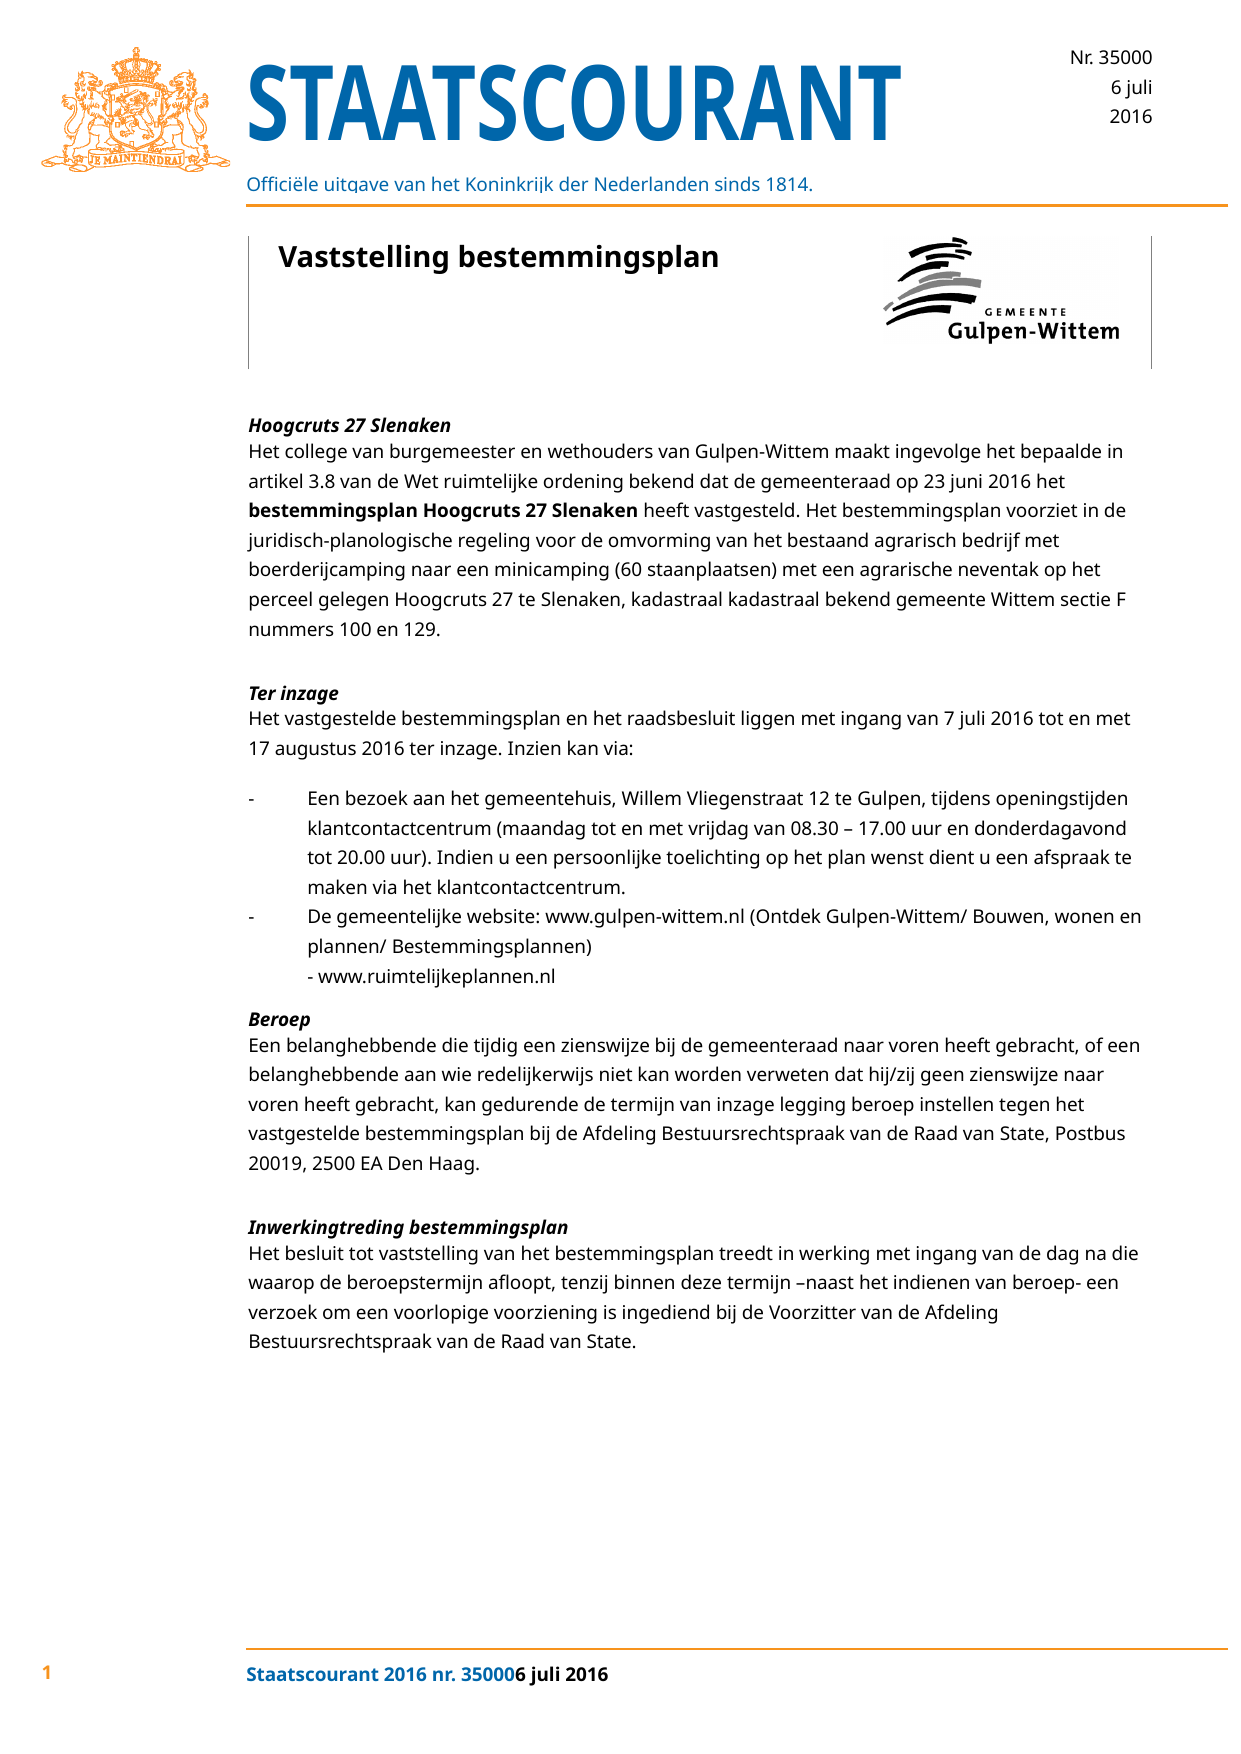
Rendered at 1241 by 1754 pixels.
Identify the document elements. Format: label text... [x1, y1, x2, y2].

text Het vastgestelde bestemmingsplan en het raadsbesluit liggen met ingang van 7 juli 2016 tot en met 17 augustus 2016 ter inzage. Inzien kan via: [248, 705, 1152, 761]
text Inwerkingtreding bestemmingsplan [248, 1214, 1152, 1240]
text Hoogcruts 27 Slenaken [248, 412, 1152, 438]
text Beroep [248, 1006, 1152, 1032]
text Het besluit tot vaststelling van het bestemmingsplan treedt in werking met ingang van de dag na die waarop de beroepstermijn afloopt, tenzij binnen deze termijn –naast het indienen van beroep- een verzoek om een voorlopige voorziening is ingediend bij de Voorzitter van de Afdeling Bestuursrechtspraak van de Raad van State. [248, 1240, 1152, 1354]
table_header [850, 236, 1151, 369]
text Ter inzage [248, 680, 1152, 705]
list De gemeentelijke website: www.gulpen-wittem.nl (Ontdek Gulpen-Wittem/ Bouwen, wonen en plannen/ Bestemmingsplannen) [248, 904, 1152, 959]
picture [41, 47, 231, 172]
picture [882, 236, 1119, 344]
list - www.ruimtelijkeplannen.nl [248, 963, 1152, 989]
text Een belanghebbende die tijdig een zienswijze bij de gemeenteraad naar voren heeft gebracht, of een belanghebbende aan wie redelijkerwijs niet kan worden verweten dat hij/zij geen zienswijze naar voren heeft gebracht, kan gedurende de termijn van inzage legging beroep instellen tegen het vastgestelde bestemmingsplan bij de Afdeling Bestuursrechtspraak van de Raad van State, Postbus 20019, 2500 EA Den Haag. [248, 1032, 1152, 1176]
text Het college van burgemeester en wethouders van Gulpen-Wittem maakt ingevolge het bepaalde in artikel 3.8 van de Wet ruimtelijke ordening bekend dat de gemeenteraad op 23 juni 2016 het bestemmingsplan Hoogcruts 27 Slenaken heeft vastgesteld. Het bestemmingsplan voorziet in de juridisch-planologische regeling voor de omvorming van het bestaand agrarisch bedrijf met boerderijcamping naar een minicamping (60 staanplaatsen) met een agrarische neventak op het perceel gelegen Hoogcruts 27 te Slenaken, kadastraal kadastraal bekend gemeente Wittem sectie F nummers 100 en 129. [248, 438, 1152, 641]
table_header Vaststelling bestemmingsplan [249, 236, 850, 369]
list Een bezoek aan het gemeentehuis, Willem Vliegenstraat 12 te Gulpen, tijdens openingstijden klantcontactcentrum (maandag tot en met vrijdag van 08.30 – 17.00 uur en donderdagavond tot 20.00 uur). Indien u een persoonlijke toelichting op het plan wenst dient u een afspraak te maken via het klantcontactcentrum. [248, 785, 1152, 900]
